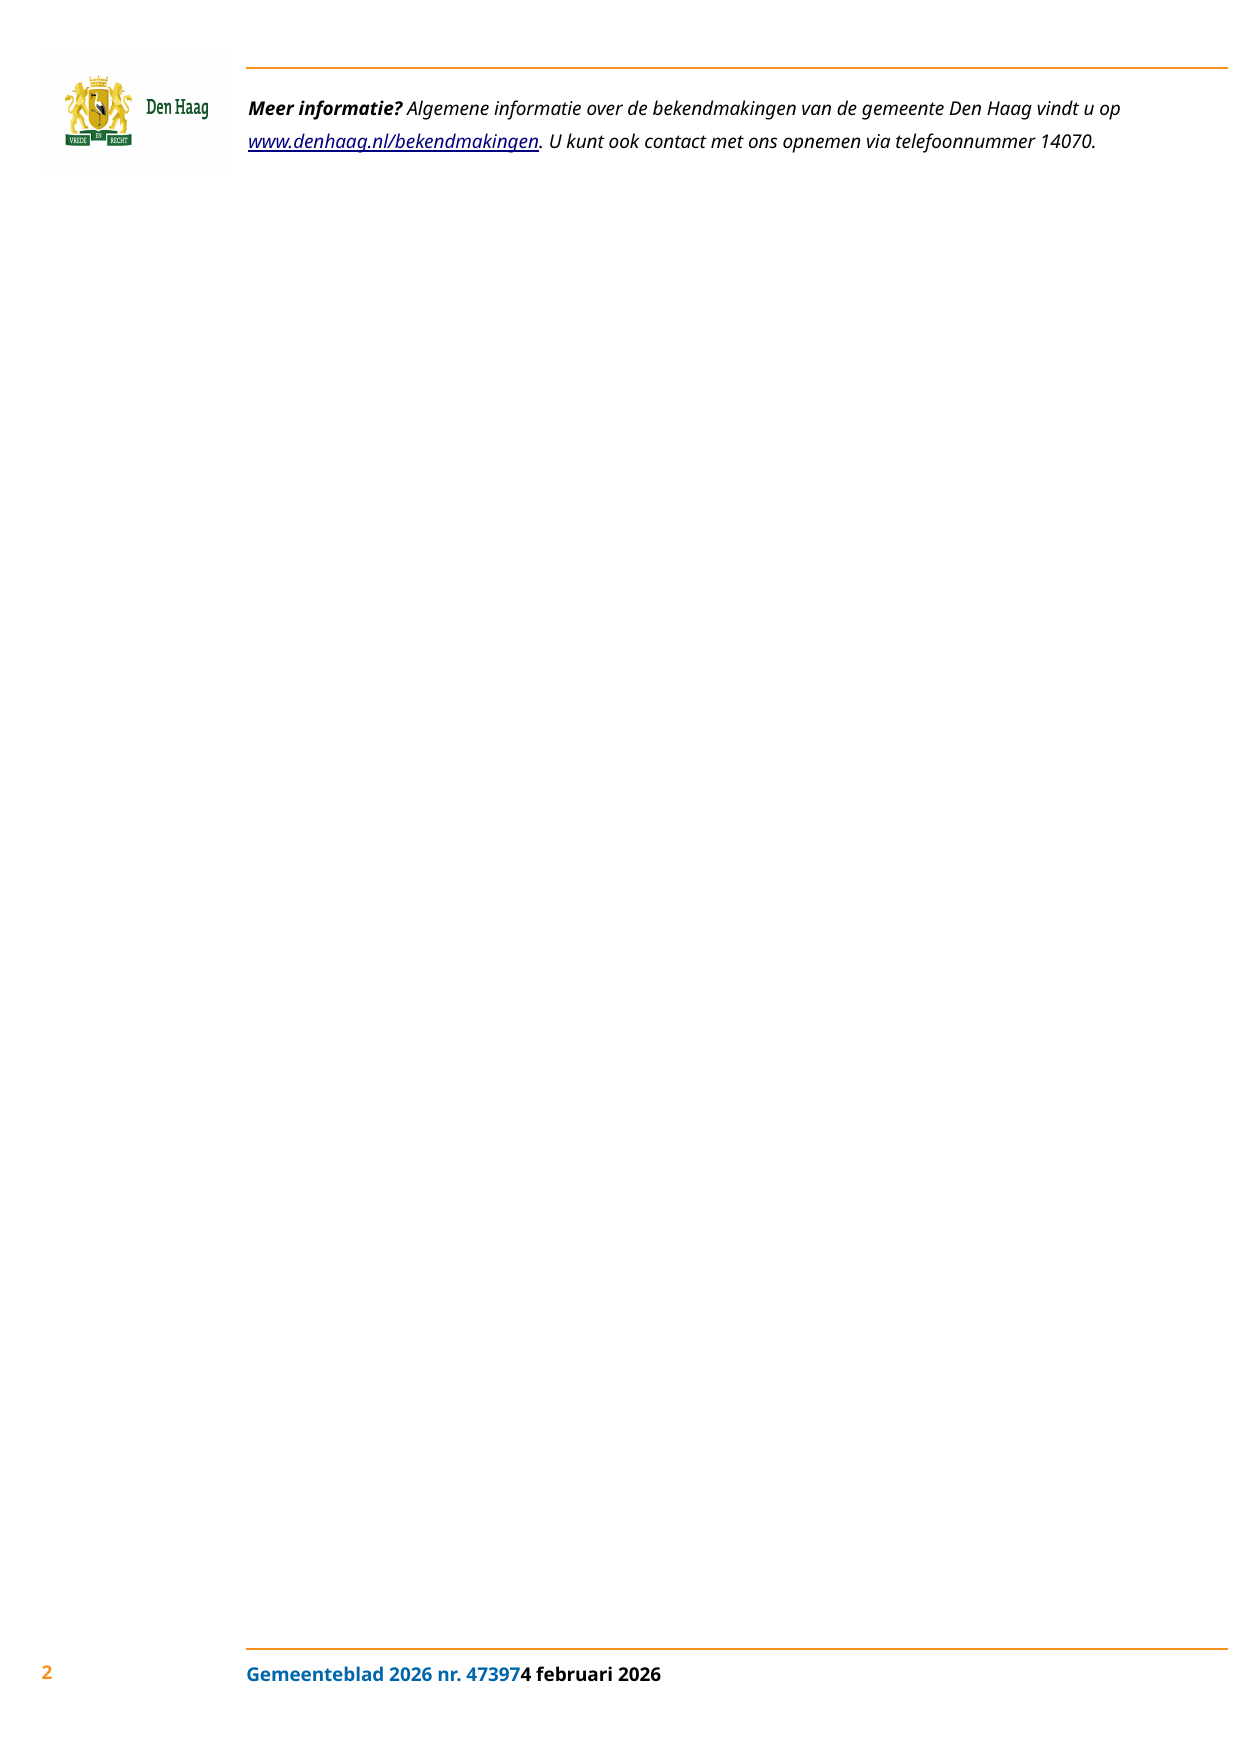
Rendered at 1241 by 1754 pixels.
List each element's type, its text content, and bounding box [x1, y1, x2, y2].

text Meer informatie? Algemene informatie over de bekendmakingen van de gemeente Den Haag vindt u op www.denhaag.nl/bekendmakingen. U kunt ook contact met ons opnemen via telefoonnummer 14070. [248, 95, 1152, 154]
picture [41, 47, 231, 172]
